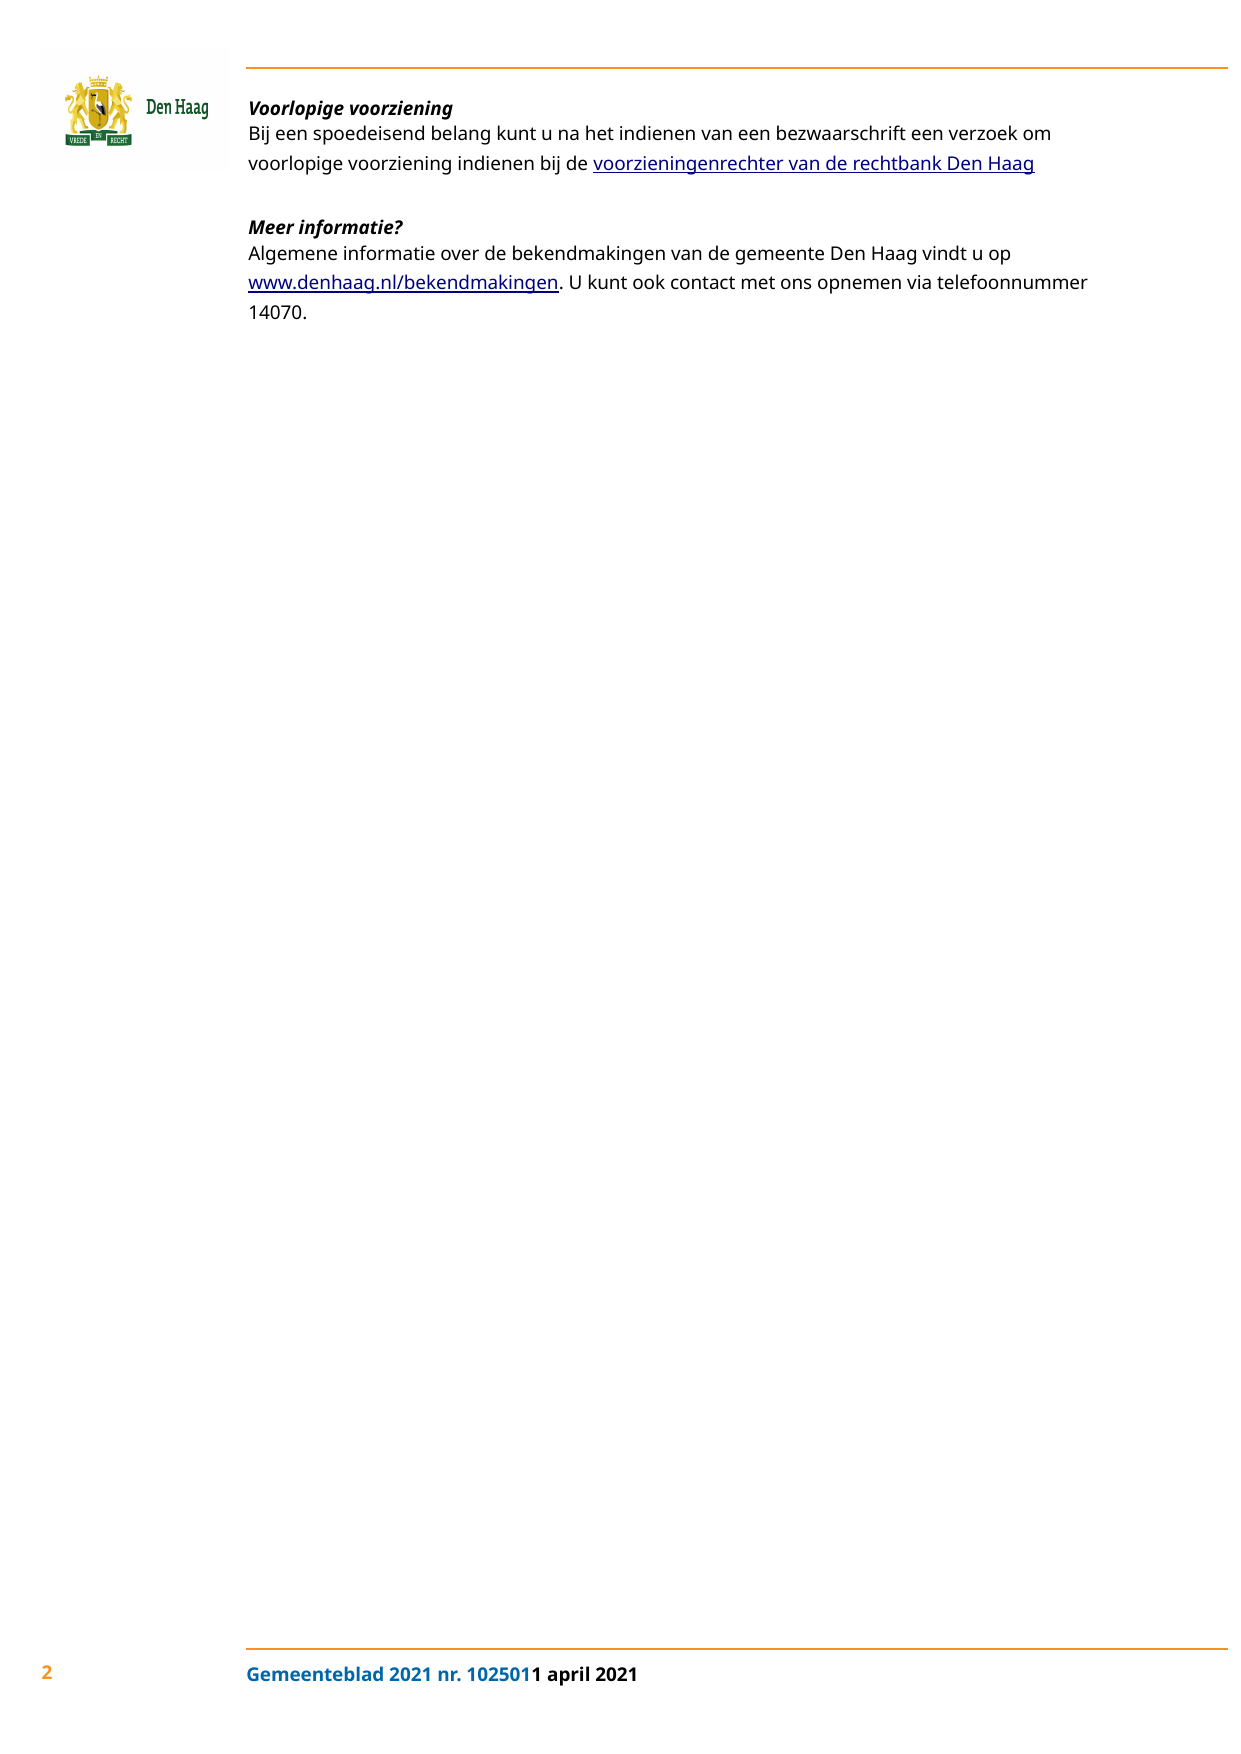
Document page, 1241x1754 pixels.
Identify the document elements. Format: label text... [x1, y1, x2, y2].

text Algemene informatie over de bekendmakingen van de gemeente Den Haag vindt u op www.denhaag.nl/bekendmakingen. U kunt ook contact met ons opnemen via telefoonnummer 14070. [248, 240, 1152, 325]
picture [41, 47, 231, 172]
text Bij een spoedeisend belang kunt u na het indienen van een bezwaarschrift een verzoek om voorlopige voorziening indienen bij de voorzieningenrechter van de rechtbank Den Haag [248, 121, 1152, 176]
text Voorlopige voorziening [248, 95, 1152, 121]
text Meer informatie? [248, 214, 1152, 240]
